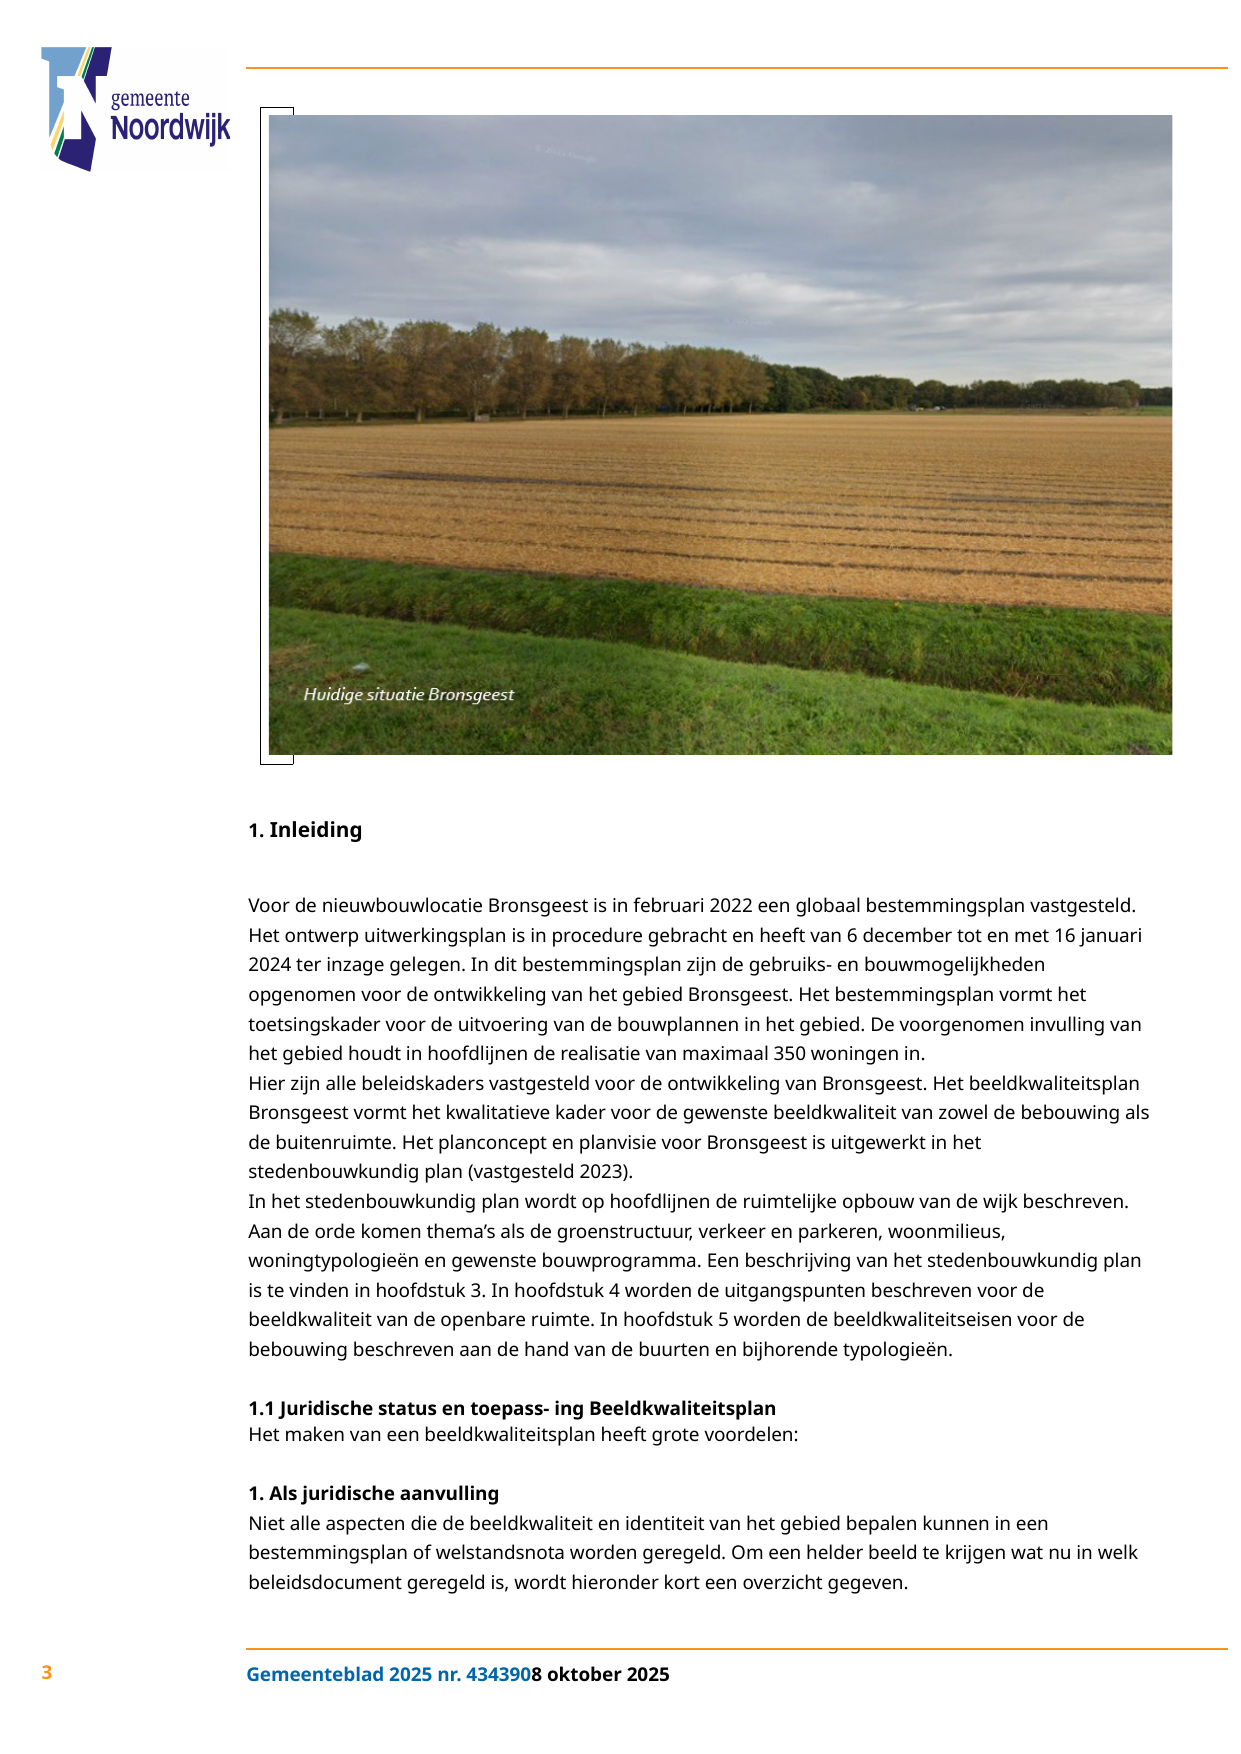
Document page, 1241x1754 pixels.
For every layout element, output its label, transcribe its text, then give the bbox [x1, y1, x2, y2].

text Hier zijn alle beleidskaders vastgesteld voor de ontwikkeling van Bronsgeest. Het beeldkwaliteitsplan Bronsgeest vormt het kwalitatieve kader voor de gewenste beeldkwaliteit van zowel de bebouwing als de buitenruimte. Het planconcept en planvisie voor Bronsgeest is uitgewerkt in het stedenbouwkundig plan (vastgesteld 2023). [248, 1070, 1152, 1184]
text 1. Als juridische aanvulling [248, 1480, 1152, 1506]
text In het stedenbouwkundig plan wordt op hoofdlijnen de ruimtelijke opbouw van de wijk beschreven. Aan de orde komen thema’s als de groenstructuur, verkeer en parkeren, woonmilieus, woningtypologieën en gewenste bouwprogramma. Een beschrijving van het stedenbouwkundig plan is te vinden in hoofdstuk 3. In hoofdstuk 4 worden de uitgangspunten beschreven voor de beeldkwaliteit van de openbare ruimte. In hoofdstuk 5 worden de beeldkwaliteitseisen voor de bebouwing beschreven aan de hand van de buurten en bijhorende typologieën. [248, 1188, 1152, 1362]
picture [41, 47, 231, 172]
picture [268, 115, 1173, 755]
text 1.1 Juridische status en toepass- ing Beeldkwaliteitsplan [248, 1395, 1152, 1421]
text 1. Inleiding [248, 815, 1152, 843]
text Voor de nieuwbouwlocatie Bronsgeest is in februari 2022 een globaal bestemmingsplan vastgesteld. Het ontwerp uitwerkingsplan is in procedure gebracht en heeft van 6 december tot en met 16 januari 2024 ter inzage gelegen. In dit bestemmingsplan zijn de gebruiks- en bouwmogelijkheden opgenomen voor de ontwikkeling van het gebied Bronsgeest. Het bestemmingsplan vormt het toetsingskader voor de uitvoering van de bouwplannen in het gebied. De voorgenomen invulling van het gebied houdt in hoofdlijnen de realisatie van maximaal 350 woningen in. [248, 892, 1152, 1066]
text Niet alle aspecten die de beeldkwaliteit en identiteit van het gebied bepalen kunnen in een bestemmingsplan of welstandsnota worden geregeld. Om een helder beeld te krijgen wat nu in welk beleidsdocument geregeld is, wordt hieronder kort een overzicht gegeven. [248, 1510, 1152, 1595]
text Het maken van een beeldkwaliteitsplan heeft grote voordelen: [248, 1421, 1152, 1447]
